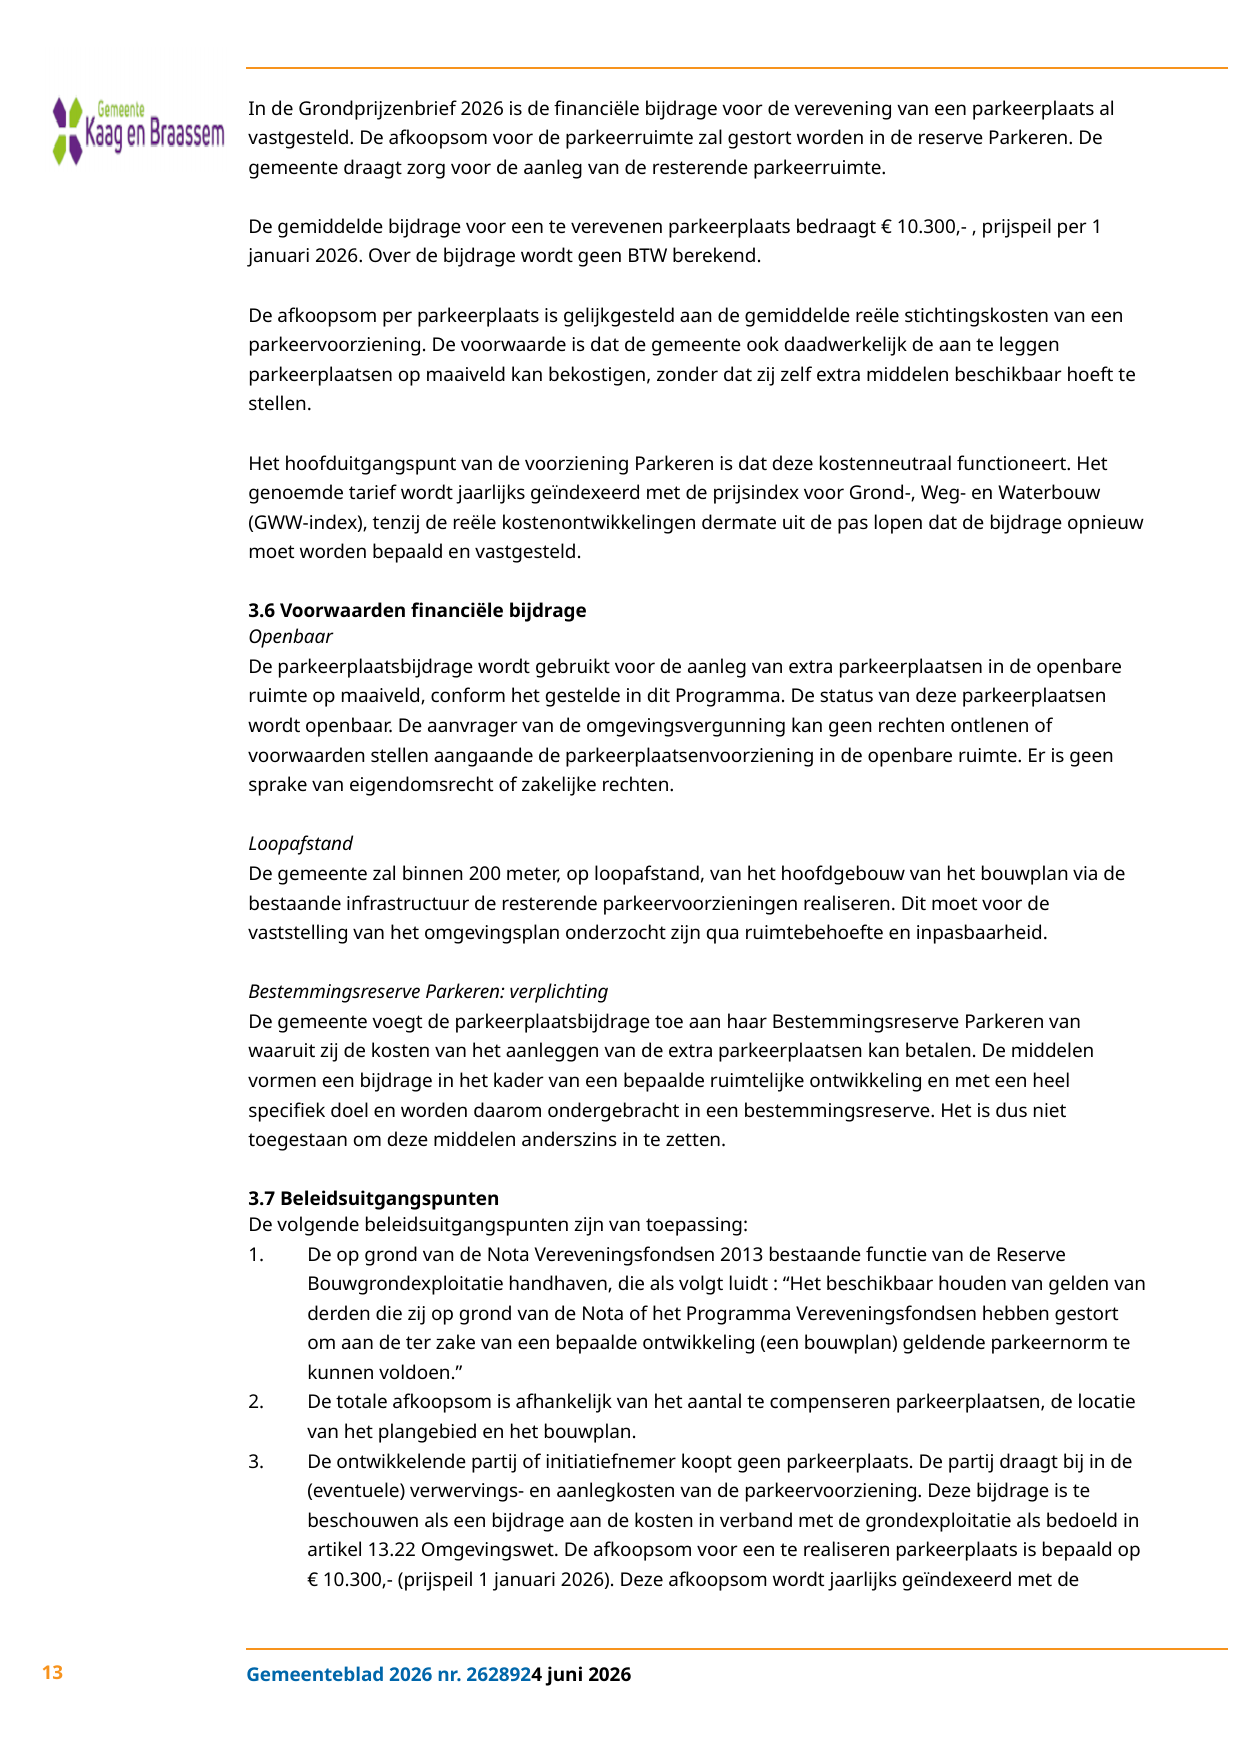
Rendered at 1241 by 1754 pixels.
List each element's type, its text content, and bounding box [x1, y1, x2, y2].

text Bestemmingsreserve Parkeren: verplichting [248, 978, 1152, 1004]
text De parkeerplaatsbijdrage wordt gebruikt voor de aanleg van extra parkeerplaatsen in de openbare ruimte op maaiveld, conform het gestelde in dit Programma. De status van deze parkeerplaatsen wordt openbaar. De aanvrager van de omgevingsvergunning kan geen rechten ontlenen of voorwaarden stellen aangaande de parkeerplaatsenvoorziening in de openbare ruimte. Er is geen sprake van eigendomsrecht of zakelijke rechten. [248, 653, 1152, 797]
text De afkoopsom per parkeerplaats is gelijkgesteld aan de gemiddelde reële stichtingskosten van een parkeervoorziening. De voorwaarde is dat de gemeente ook daadwerkelijk de aan te leggen parkeerplaatsen op maaiveld kan bekostigen, zonder dat zij zelf extra middelen beschikbaar hoeft te stellen. [248, 302, 1152, 416]
list De totale afkoopsom is afhankelijk van het aantal te compenseren parkeerplaatsen, de locatie van het plangebied en het bouwplan. [248, 1389, 1152, 1444]
text Loopafstand [248, 831, 1152, 856]
text De gemeente zal binnen 200 meter, op loopafstand, van het hoofdgebouw van het bouwplan via de bestaande infrastructuur de resterende parkeervoorzieningen realiseren. Dit moet voor de vaststelling van het omgevingsplan onderzocht zijn qua ruimtebehoefte en inpasbaarheid. [248, 860, 1152, 945]
list De ontwikkelende partij of initiatiefnemer koopt geen parkeerplaats. De partij draagt bij in de (eventuele) verwervings- en aanlegkosten van de parkeervoorziening. Deze bijdrage is te beschouwen als een bijdrage aan de kosten in verband met de grondexploitatie als bedoeld in artikel 13.22 Omgevingswet. De afkoopsom voor een te realiseren parkeerplaats is bepaald op € 10.300,- (prijspeil 1 januari 2026). Deze afkoopsom wordt jaarlijks geïndexeerd met de [248, 1448, 1152, 1592]
text De volgende beleidsuitgangspunten zijn van toepassing: [248, 1211, 1152, 1237]
picture [41, 47, 231, 172]
text De gemeente voegt de parkeerplaatsbijdrage toe aan haar Bestemmingsreserve Parkeren van waaruit zij de kosten van het aanleggen van de extra parkeerplaatsen kan betalen. De middelen vormen een bijdrage in het kader van een bepaalde ruimtelijke ontwikkeling en met een heel specifiek doel en worden daarom ondergebracht in een bestemmingsreserve. Het is dus niet toegestaan om deze middelen anderszins in te zetten. [248, 1008, 1152, 1152]
text De gemiddelde bijdrage voor een te verevenen parkeerplaats bedraagt € 10.300,- , prijspeil per 1 januari 2026. Over de bijdrage wordt geen BTW berekend. [248, 213, 1152, 268]
text In de Grondprijzenbrief 2026 is de financiële bijdrage voor de verevening van een parkeerplaats al vastgesteld. De afkoopsom voor de parkeerruimte zal gestort worden in de reserve Parkeren. De gemeente draagt zorg voor de aanleg van de resterende parkeerruimte. [248, 95, 1152, 180]
text 3.6 Voorwaarden financiële bijdrage [248, 598, 1152, 623]
text Openbaar [248, 623, 1152, 649]
list De op grond van de Nota Vereveningsfondsen 2013 bestaande functie van de Reserve Bouwgrondexploitatie handhaven, die als volgt luidt : “Het beschikbaar houden van gelden van derden die zij op grond van de Nota of het Programma Vereveningsfondsen hebben gestort om aan de ter zake van een bepaalde ontwikkeling (een bouwplan) geldende parkeernorm te kunnen voldoen.” [248, 1241, 1152, 1385]
text 3.7 Beleidsuitgangspunten [248, 1186, 1152, 1211]
text Het hoofduitgangspunt van de voorziening Parkeren is dat deze kostenneutraal functioneert. Het genoemde tarief wordt jaarlijks geïndexeerd met de prijsindex voor Grond-, Weg- en Waterbouw (GWW-index), tenzij de reële kostenontwikkelingen dermate uit de pas lopen dat de bijdrage opnieuw moet worden bepaald en vastgesteld. [248, 450, 1152, 564]
